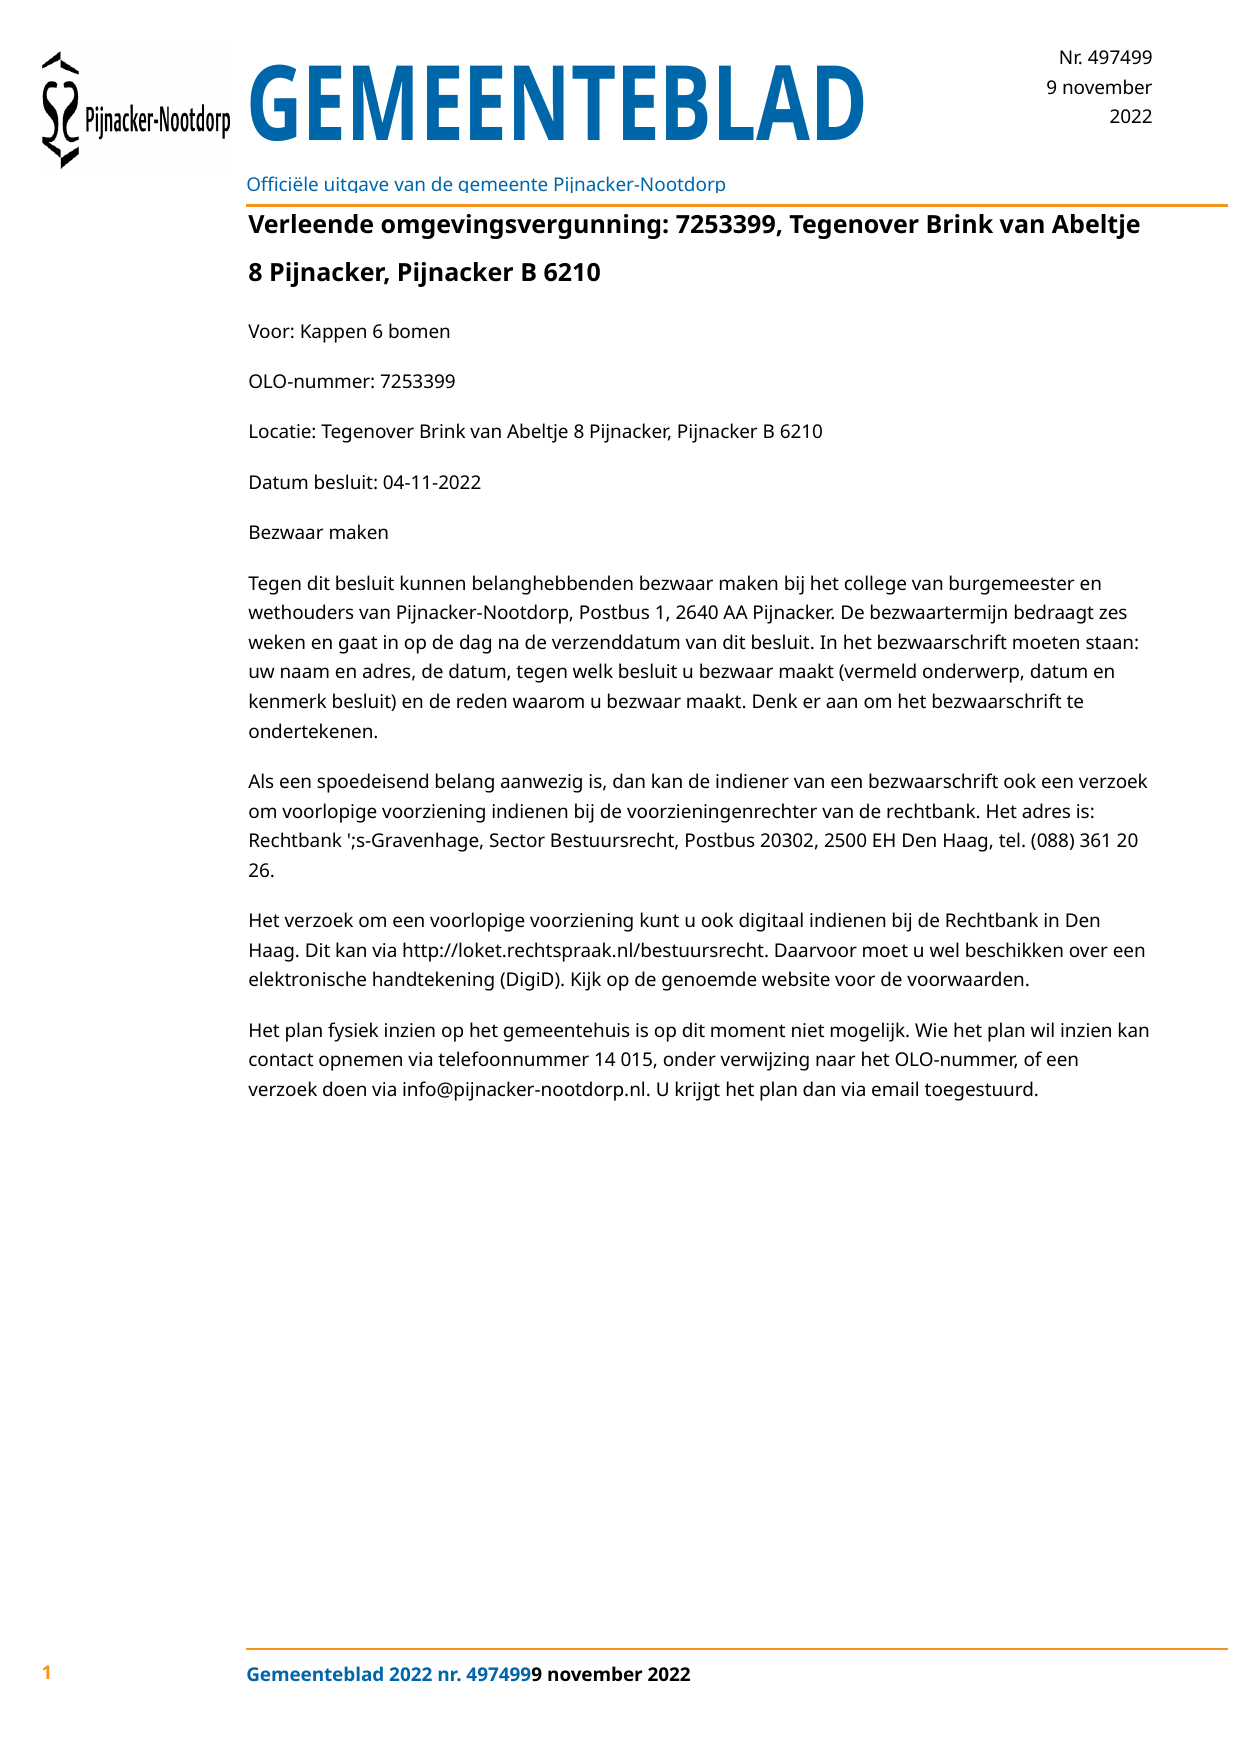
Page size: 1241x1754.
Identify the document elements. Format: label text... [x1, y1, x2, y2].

text Tegen dit besluit kunnen belanghebbenden bezwaar maken bij het college van burgemeester en wethouders van Pijnacker-Nootdorp, Postbus 1, 2640 AA Pijnacker. De bezwaartermijn bedraagt zes weken en gaat in op de dag na de verzenddatum van dit besluit. In het bezwaarschrift moeten staan: uw naam en adres, de datum, tegen welk besluit u bezwaar maakt (vermeld onderwerp, datum en kenmerk besluit) en de reden waarom u bezwaar maakt. Denk er aan om het bezwaarschrift te ondertekenen. [248, 570, 1152, 744]
text Bezwaar maken [248, 519, 1152, 545]
text Voor: Kappen 6 bomen [248, 318, 1152, 344]
text Verleende omgevingsvergunning: 7253399, Tegenover Brink van Abeltje 8 Pijnacker, Pijnacker B 6210 [248, 207, 1152, 288]
text OLO-nummer: 7253399 [248, 368, 1152, 394]
text Het plan fysiek inzien op het gemeentehuis is op dit moment niet mogelijk. Wie het plan wil inzien kan contact opnemen via telefoonnummer 14 015, onder verwijzing naar het OLO-nummer, of een verzoek doen via info@pijnacker-nootdorp.nl. U krijgt het plan dan via email toegestuurd. [248, 1017, 1152, 1102]
text Locatie: Tegenover Brink van Abeltje 8 Pijnacker, Pijnacker B 6210 [248, 419, 1152, 444]
text Het verzoek om een voorlopige voorziening kunt u ook digitaal indienen bij de Rechtbank in Den Haag. Dit kan via http://loket.rechtspraak.nl/bestuursrecht. Daarvoor moet u wel beschikken over een elektronische handtekening (DigiD). Kijk op de genoemde website voor de voorwaarden. [248, 907, 1152, 992]
text Als een spoedeisend belang aanwezig is, dan kan de indiener van een bezwaarschrift ook een verzoek om voorlopige voorziening indienen bij de voorzieningenrechter van de rechtbank. Het adres is: Rechtbank ';s-Gravenhage, Sector Bestuursrecht, Postbus 20302, 2500 EH Den Haag, tel. (088) 361 20 26. [248, 768, 1152, 883]
text Datum besluit: 04-11-2022 [248, 469, 1152, 495]
picture [41, 47, 231, 172]
